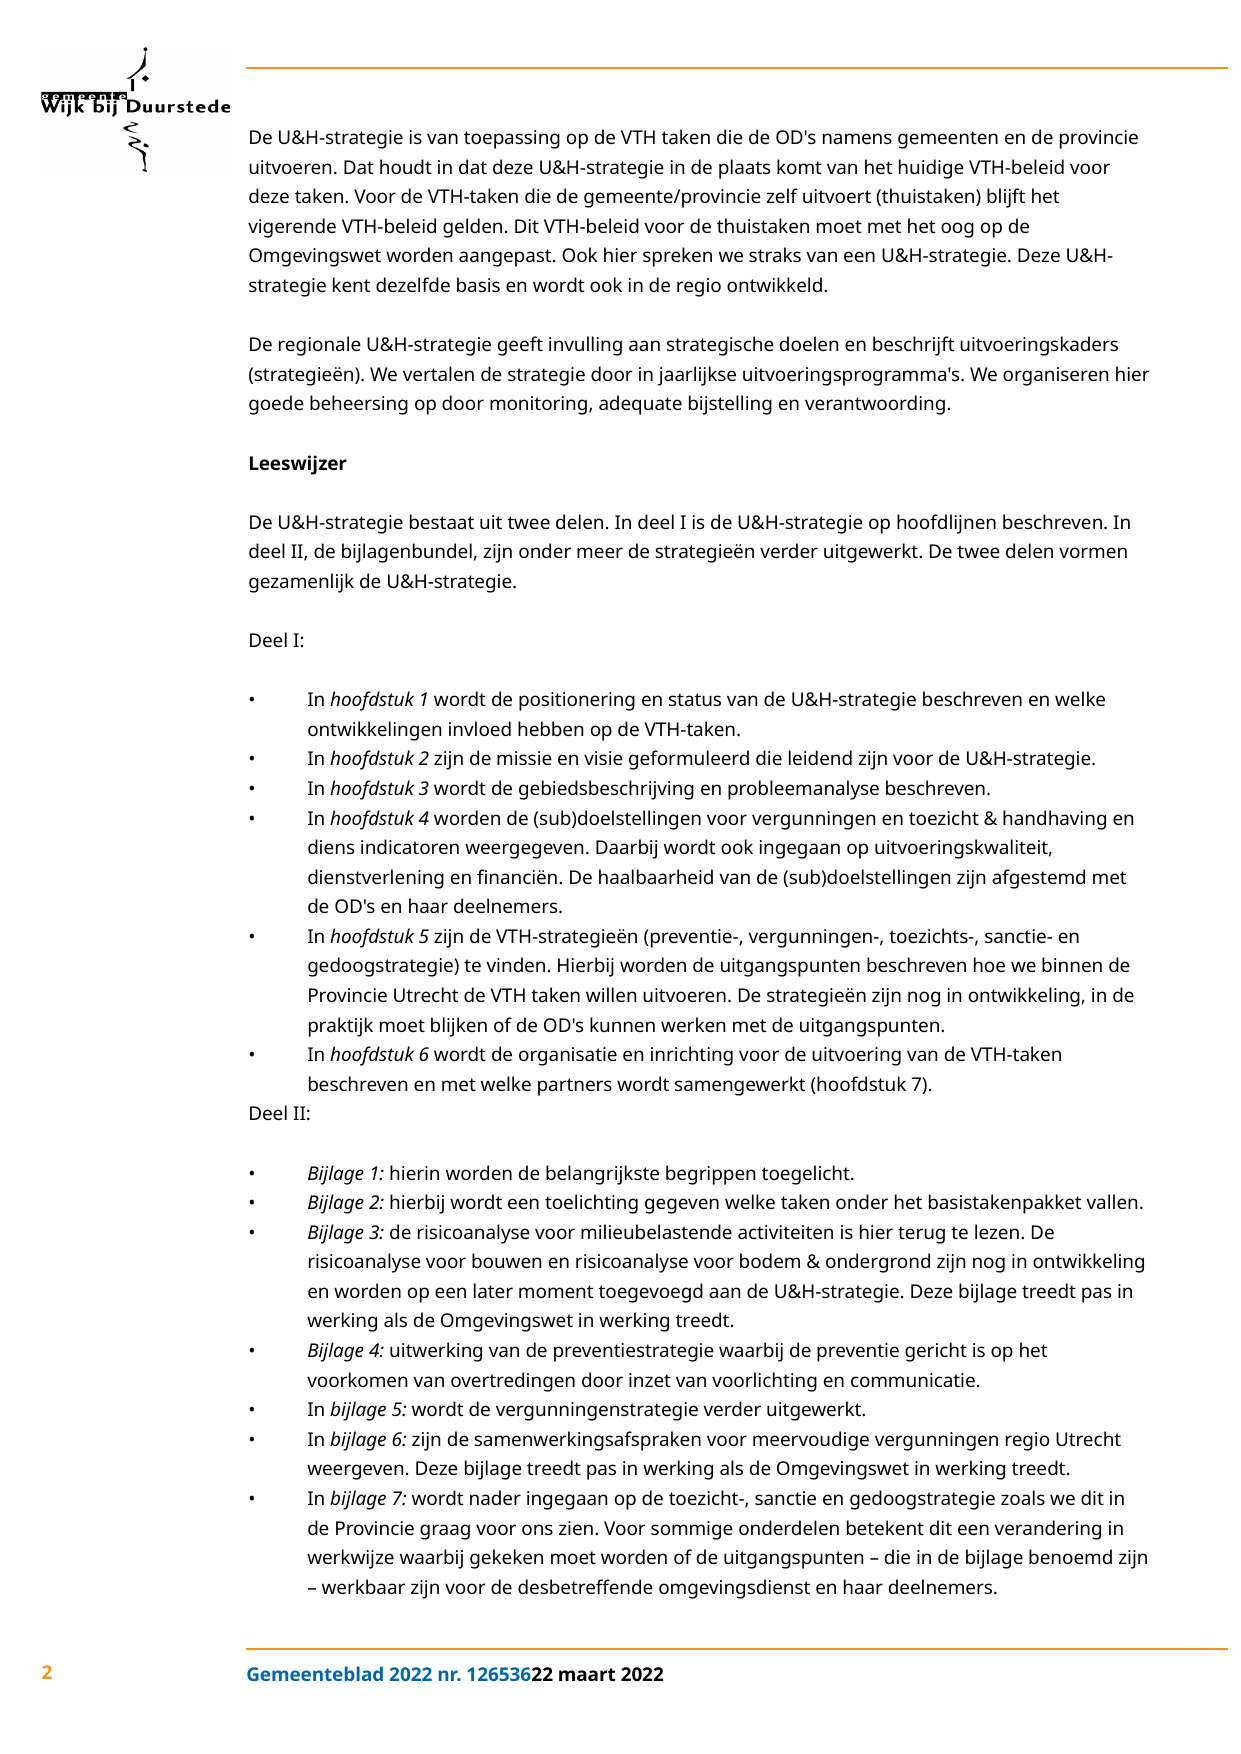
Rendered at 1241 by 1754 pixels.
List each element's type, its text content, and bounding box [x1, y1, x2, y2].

list In hoofdstuk 1 wordt de positionering en status van de U&H-strategie beschreven en welke ontwikkelingen invloed hebben op de VTH-taken. [248, 686, 1152, 742]
list In hoofdstuk 4 worden de (sub)doelstellingen voor vergunningen en toezicht & handhaving en diens indicatoren weergegeven. Daarbij wordt ook ingegaan op uitvoeringskwaliteit, dienstverlening en financiën. De haalbaarheid van de (sub)doelstellingen zijn afgestemd met de OD's en haar deelnemers. [248, 805, 1152, 919]
list Bijlage 3: de risicoanalyse voor milieubelastende activiteiten is hier terug te lezen. De risicoanalyse voor bouwen en risicoanalyse voor bodem & ondergrond zijn nog in ontwikkeling en worden op een later moment toegevoegd aan de U&H-strategie. Deze bijlage treedt pas in werking als de Omgevingswet in werking treedt. [248, 1219, 1152, 1333]
text Leeswijzer [248, 450, 1152, 476]
list In bijlage 5: wordt de vergunningenstrategie verder uitgewerkt. [248, 1396, 1152, 1422]
list Bijlage 4: uitwerking van de preventiestrategie waarbij de preventie gericht is op het voorkomen van overtredingen door inzet van voorlichting en communicatie. [248, 1337, 1152, 1393]
text De regionale U&H-strategie geeft invulling aan strategische doelen en beschrijft uitvoeringskaders (strategieën). We vertalen de strategie door in jaarlijkse uitvoeringsprogramma's. We organiseren hier goede beheersing op door monitoring, adequate bijstelling en verantwoording. [248, 331, 1152, 416]
list In hoofdstuk 5 zijn de VTH-strategieën (preventie-, vergunningen-, toezichts-, sanctie- en gedoogstrategie) te vinden. Hierbij worden de uitgangspunten beschreven hoe we binnen de Provincie Utrecht de VTH taken willen uitvoeren. De strategieën zijn nog in ontwikkeling, in de praktijk moet blijken of de OD's kunnen werken met de uitgangspunten. [248, 923, 1152, 1038]
picture [41, 47, 231, 172]
text Deel I: [248, 627, 1152, 653]
list In bijlage 7: wordt nader ingegaan op de toezicht-, sanctie en gedoogstrategie zoals we dit in de Provincie graag voor ons zien. Voor sommige onderdelen betekent dit een verandering in werkwijze waarbij gekeken moet worden of de uitgangspunten – die in de bijlage benoemd zijn – werkbaar zijn voor de desbetreffende omgevingsdienst en haar deelnemers. [248, 1485, 1152, 1600]
text De U&H-strategie is van toepassing op de VTH taken die de OD's namens gemeenten en de provincie uitvoeren. Dat houdt in dat deze U&H-strategie in de plaats komt van het huidige VTH-beleid voor deze taken. Voor de VTH-taken die de gemeente/provincie zelf uitvoert (thuistaken) blijft het vigerende VTH-beleid gelden. Dit VTH-beleid voor de thuistaken moet met het oog op de Omgevingswet worden aangepast. Ook hier spreken we straks van een U&H-strategie. Deze U&H-strategie kent dezelfde basis en wordt ook in de regio ontwikkeld. [248, 124, 1152, 298]
list In bijlage 6: zijn de samenwerkingsafspraken voor meervoudige vergunningen regio Utrecht weergeven. Deze bijlage treedt pas in werking als de Omgevingswet in werking treedt. [248, 1426, 1152, 1481]
text De U&H-strategie bestaat uit twee delen. In deel I is de U&H-strategie op hoofdlijnen beschreven. In deel II, de bijlagenbundel, zijn onder meer de strategieën verder uitgewerkt. De twee delen vormen gezamenlijk de U&H-strategie. [248, 509, 1152, 594]
list In hoofdstuk 6 wordt de organisatie en inrichting voor de uitvoering van de VTH-taken beschreven en met welke partners wordt samengewerkt (hoofdstuk 7). [248, 1041, 1152, 1097]
list In hoofdstuk 2 zijn de missie en visie geformuleerd die leidend zijn voor de U&H-strategie. [248, 746, 1152, 771]
list Bijlage 2: hierbij wordt een toelichting gegeven welke taken onder het basistakenpakket vallen. [248, 1189, 1152, 1215]
text Deel II: [248, 1101, 1152, 1126]
list Bijlage 1: hierin worden de belangrijkste begrippen toegelicht. [248, 1160, 1152, 1186]
list In hoofdstuk 3 wordt de gebiedsbeschrijving en probleemanalyse beschreven. [248, 775, 1152, 801]
